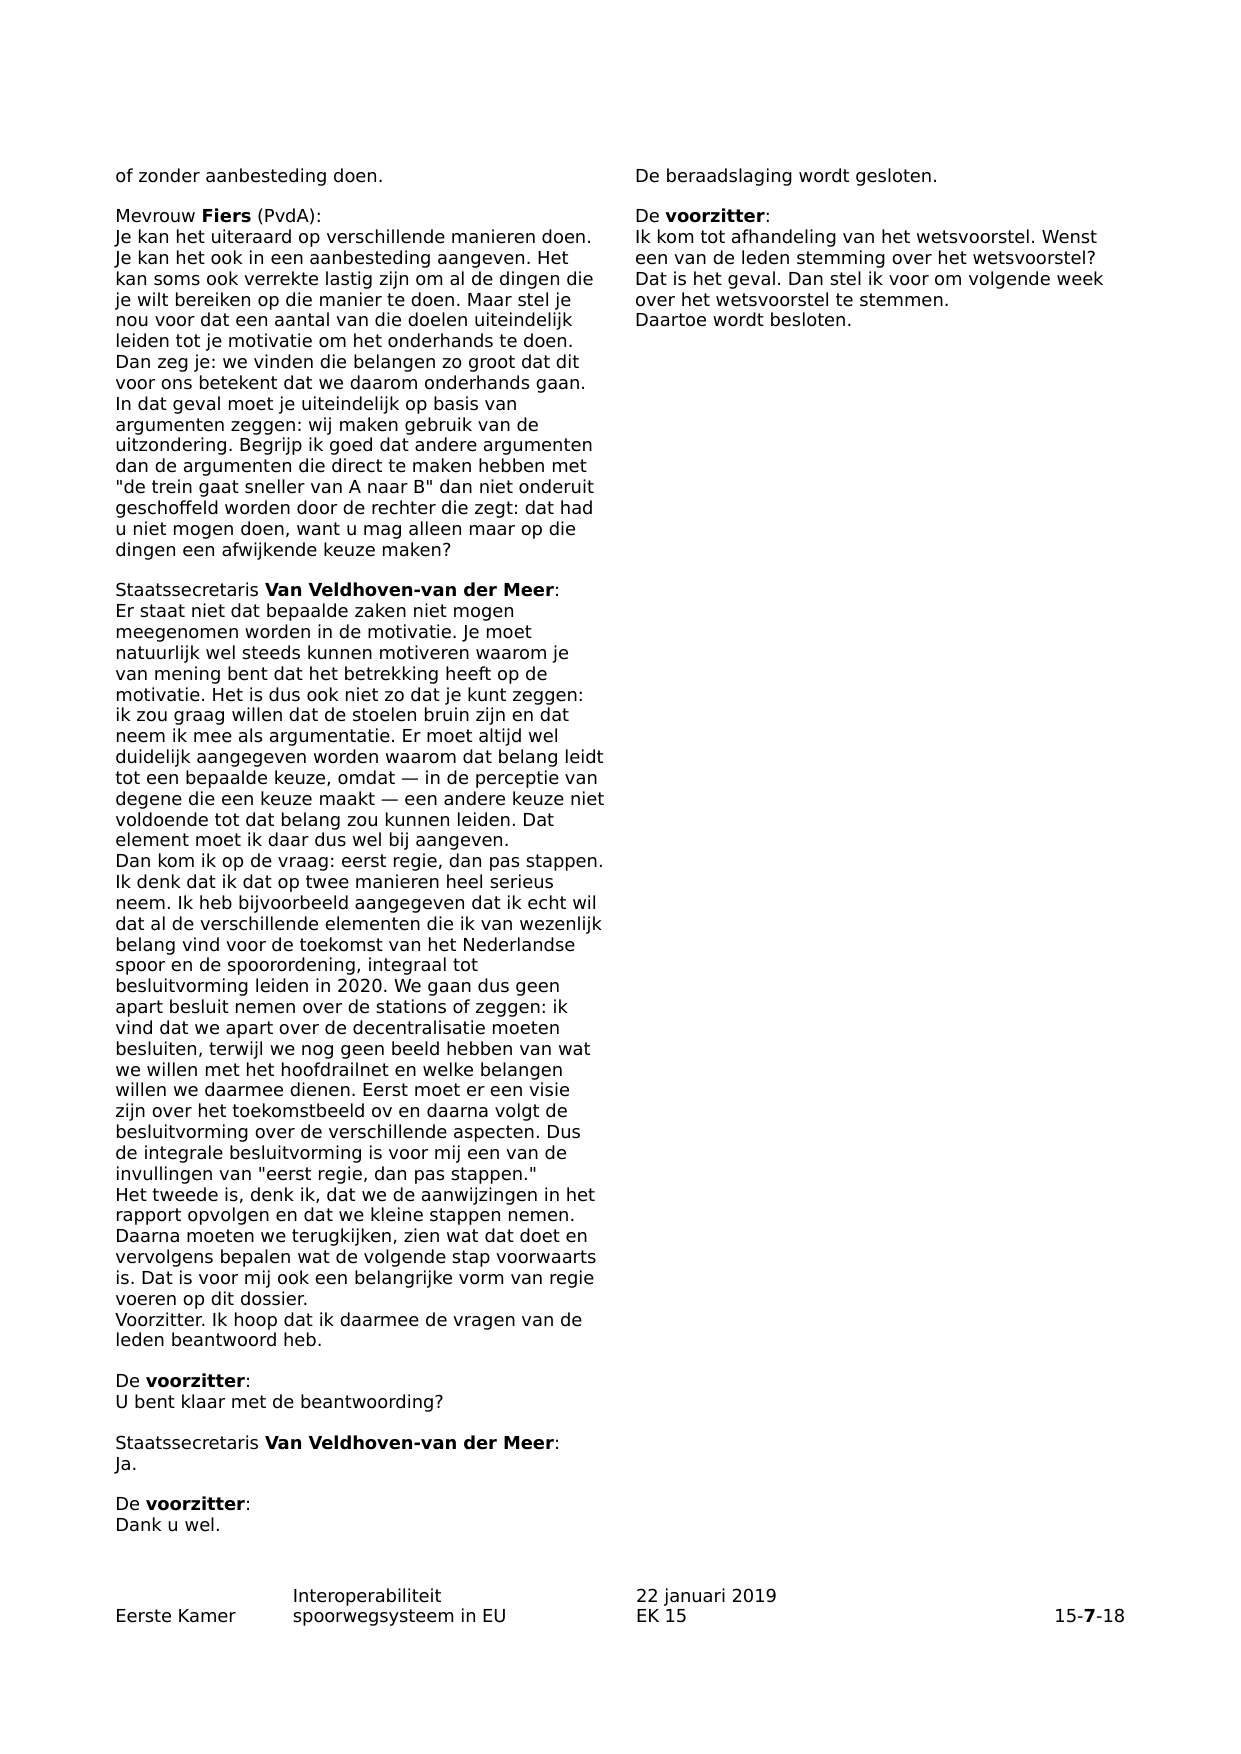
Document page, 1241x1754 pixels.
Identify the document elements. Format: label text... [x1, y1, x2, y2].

text Staatssecretaris Van Veldhoven-van der Meer: [115, 1432, 605, 1453]
text Daartoe wordt besloten. [635, 310, 1125, 331]
text Staatssecretaris Van Veldhoven-van der Meer: [115, 580, 605, 601]
text Ja. [115, 1453, 605, 1474]
text Dank u wel. [115, 1515, 605, 1536]
text Er staat niet dat bepaalde zaken niet mogen meegenomen worden in de motivatie. Je moet natuurlijk wel steeds kunnen motiveren waarom je van mening bent dat het betrekking heeft op de motivatie. Het is dus ook niet zo dat je kunt zeggen: ik zou graag willen dat de stoelen bruin zijn en dat neem ik mee als argumentatie. Er moet altijd wel duidelijk aangegeven worden waarom dat belang leidt tot een bepaalde keuze, omdat — in de perceptie van degene die een keuze maakt — een andere keuze niet voldoende tot dat belang zou kunnen leiden. Dat element moet ik daar dus wel bij aangeven. [115, 601, 605, 851]
text of zonder aanbesteding doen. [115, 165, 605, 186]
text Dan kom ik op de vraag: eerst regie, dan pas stappen. Ik denk dat ik dat op twee manieren heel serieus neem. Ik heb bijvoorbeeld aangegeven dat ik echt wil dat al de verschillende elementen die ik van wezenlijk belang vind voor de toekomst van het Nederlandse spoor en de spoorordening, integraal tot besluitvorming leiden in 2020. We gaan dus geen apart besluit nemen over de stations of zeggen: ik vind dat we apart over de decentralisatie moeten besluiten, terwijl we nog geen beeld hebben van wat we willen met het hoofdrailnet en welke belangen willen we daarmee dienen. Eerst moet er een visie zijn over het toekomstbeeld ov en daarna volgt de besluitvorming over de verschillende aspecten. Dus de integrale besluitvorming is voor mij een van de invullingen van "eerst regie, dan pas stappen." [115, 851, 605, 1184]
text De beraadslaging wordt gesloten. [635, 165, 1125, 186]
text Mevrouw Fiers (PvdA): [115, 206, 605, 227]
text De voorzitter: [115, 1371, 605, 1392]
text Je kan het uiteraard op verschillende manieren doen. Je kan het ook in een aanbesteding aangeven. Het kan soms ook verrekte lastig zijn om al de dingen die je wilt bereiken op die manier te doen. Maar stel je nou voor dat een aantal van die doelen uiteindelijk leiden tot je motivatie om het onderhands te doen. Dan zeg je: we vinden die belangen zo groot dat dit voor ons betekent dat we daarom onderhands gaan. In dat geval moet je uiteindelijk op basis van argumenten zeggen: wij maken gebruik van de uitzondering. Begrijp ik goed dat andere argumenten dan de argumenten die direct te maken hebben met "de trein gaat sneller van A naar B" dan niet onderuit geschoffeld worden door de rechter die zegt: dat had u niet mogen doen, want u mag alleen maar op die dingen een afwijkende keuze maken? [115, 227, 605, 560]
text Het tweede is, denk ik, dat we de aanwijzingen in het rapport opvolgen en dat we kleine stappen nemen. Daarna moeten we terugkijken, zien wat dat doet en vervolgens bepalen wat de volgende stap voorwaarts is. Dat is voor mij ook een belangrijke vorm van regie voeren op dit dossier. [115, 1184, 605, 1309]
text Ik kom tot afhandeling van het wetsvoorstel. Wenst een van de leden stemming over het wetsvoorstel? Dat is het geval. Dan stel ik voor om volgende week over het wetsvoorstel te stemmen. [635, 227, 1125, 310]
text Voorzitter. Ik hoop dat ik daarmee de vragen van de leden beantwoord heb. [115, 1309, 605, 1351]
text De voorzitter: [115, 1494, 605, 1515]
text U bent klaar met de beantwoording? [115, 1392, 605, 1412]
text De voorzitter: [635, 206, 1125, 227]
